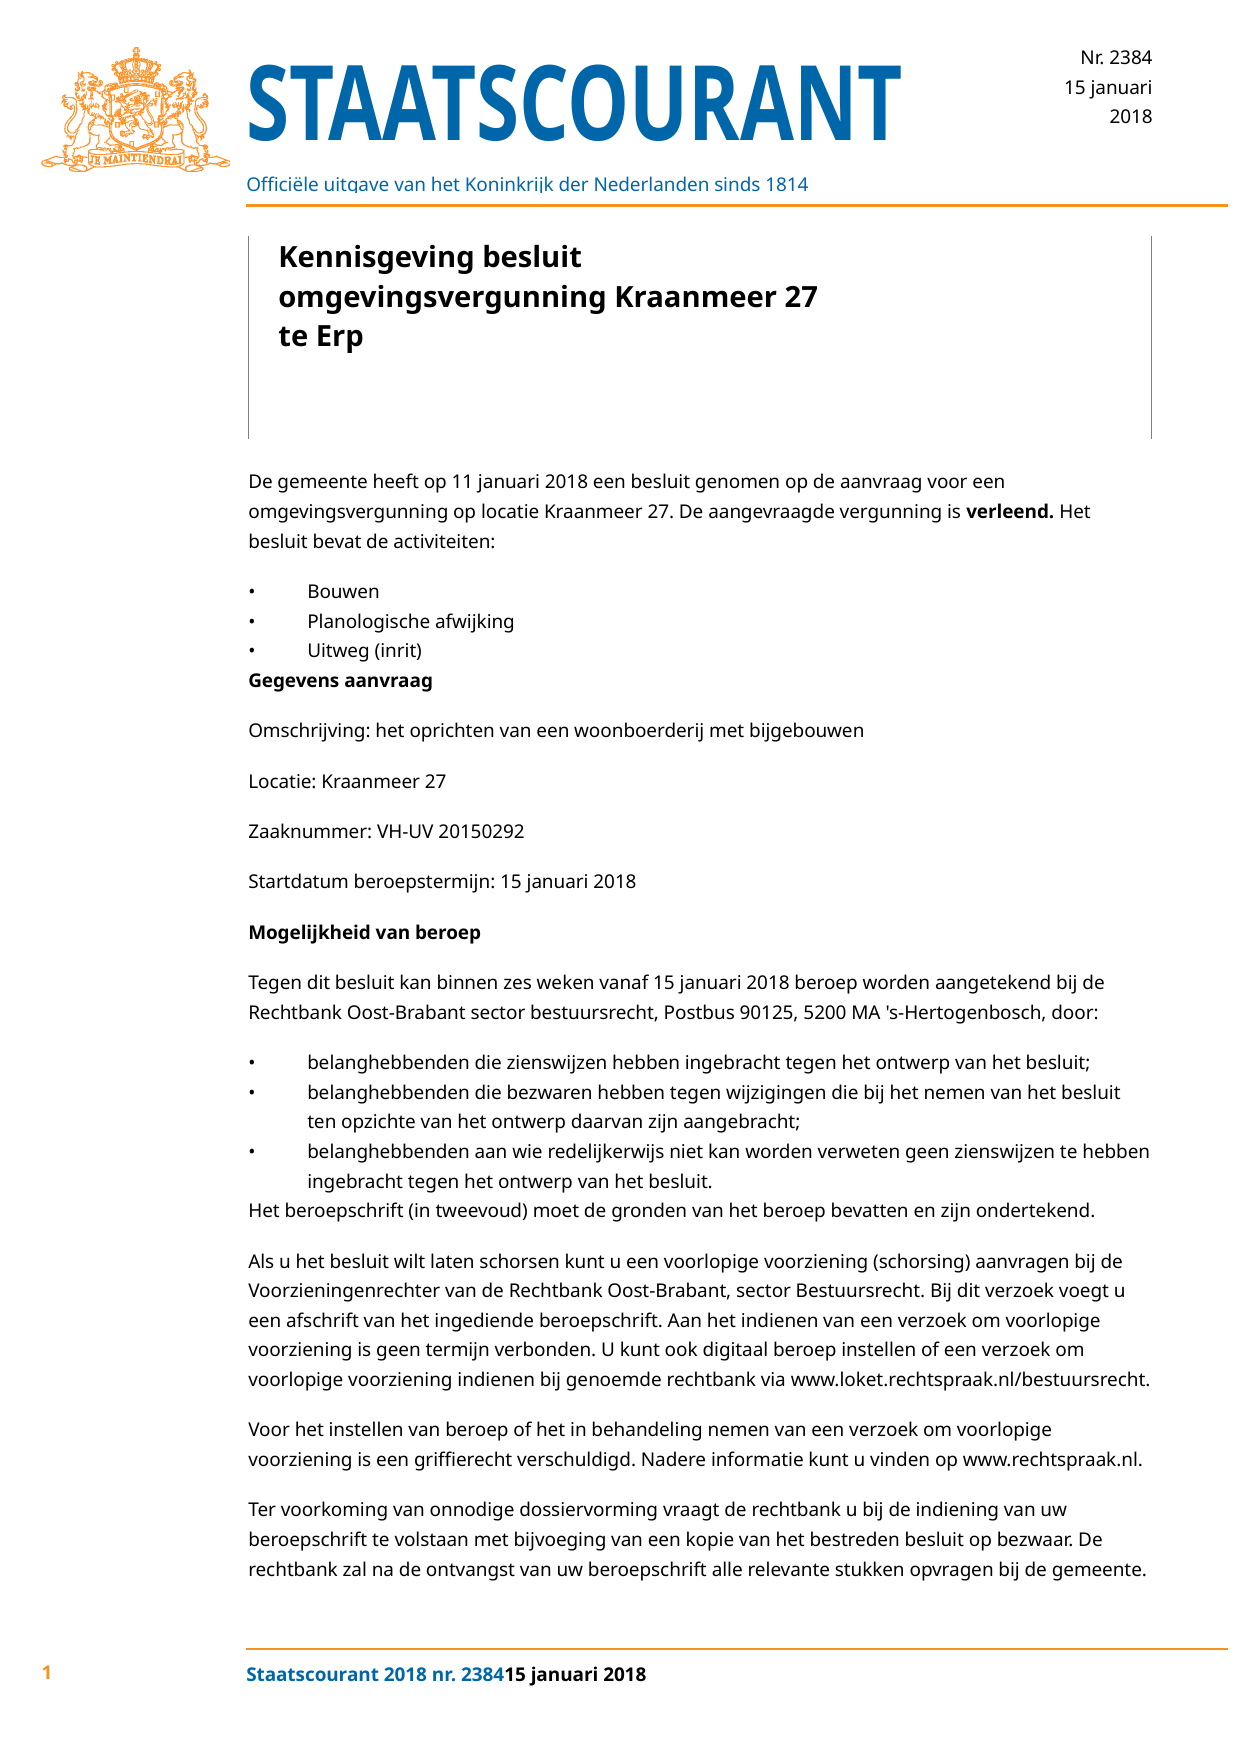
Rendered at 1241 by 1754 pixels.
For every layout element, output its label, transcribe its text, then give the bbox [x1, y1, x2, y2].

text De gemeente heeft op 11 januari 2018 een besluit genomen op de aanvraag voor een omgevingsvergunning op locatie Kraanmeer 27. De aangevraagde vergunning is verleend. Het besluit bevat de activiteiten: [248, 469, 1152, 553]
picture [912, 236, 1090, 414]
text Ter voorkoming van onnodige dossiervorming vraagt de rechtbank u bij de indiening van uw beroepschrift te volstaan met bijvoeging van een kopie van het bestreden besluit op bezwaar. De rechtbank zal na de ontvangst van uw beroepschrift alle relevante stukken opvragen bij de gemeente. [248, 1497, 1152, 1581]
text Als u het besluit wilt laten schorsen kunt u een voorlopige voorziening (schorsing) aanvragen bij de Voorzieningenrechter van de Rechtbank Oost-Brabant, sector Bestuursrecht. Bij dit verzoek voegt u een afschrift van het ingediende beroepschrift. Aan het indienen van een verzoek om voorlopige voorziening is geen termijn verbonden. U kunt ook digitaal beroep instellen of een verzoek om voorlopige voorziening indienen bij genoemde rechtbank via www.loket.rechtspraak.nl/bestuursrecht. [248, 1248, 1152, 1392]
list Planologische afwijking [248, 608, 1152, 633]
picture [41, 47, 231, 172]
table_header [850, 414, 1151, 439]
text Startdatum beroepstermijn: 15 januari 2018 [248, 869, 1152, 894]
text Voor het instellen van beroep of het in behandeling nemen van een verzoek om voorlopige voorziening is een griffierecht verschuldigd. Nadere informatie kunt u vinden op www.rechtspraak.nl. [248, 1417, 1152, 1472]
text Gegevens aanvraag [248, 667, 1152, 693]
table_header Kennisgeving besluit omgevingsvergunning Kraanmeer 27 te Erp [249, 236, 850, 439]
table_header [1090, 236, 1151, 413]
list Uitweg (inrit) [248, 637, 1152, 663]
text Mogelijkheid van beroep [248, 919, 1152, 945]
table_header [850, 236, 912, 413]
list belanghebbenden die bezwaren hebben tegen wijzigingen die bij het nemen van het besluit ten opzichte van het ontwerp daarvan zijn aangebracht; [248, 1079, 1152, 1134]
text Tegen dit besluit kan binnen zes weken vanaf 15 januari 2018 beroep worden aangetekend bij de Rechtbank Oost-Brabant sector bestuursrecht, Postbus 90125, 5200 MA 's-Hertogenbosch, door: [248, 969, 1152, 1025]
text Omschrijving: het oprichten van een woonboerderij met bijgebouwen [248, 717, 1152, 743]
list Bouwen [248, 578, 1152, 604]
list belanghebbenden die zienswijzen hebben ingebracht tegen het ontwerp van het besluit; [248, 1049, 1152, 1075]
text Zaaknummer: VH-UV 20150292 [248, 818, 1152, 844]
text Locatie: Kraanmeer 27 [248, 768, 1152, 793]
text Het beroepschrift (in tweevoud) moet de gronden van het beroep bevatten en zijn ondertekend. [248, 1197, 1152, 1223]
list belanghebbenden aan wie redelijkerwijs niet kan worden verweten geen zienswijzen te hebben ingebracht tegen het ontwerp van het besluit. [248, 1138, 1152, 1193]
